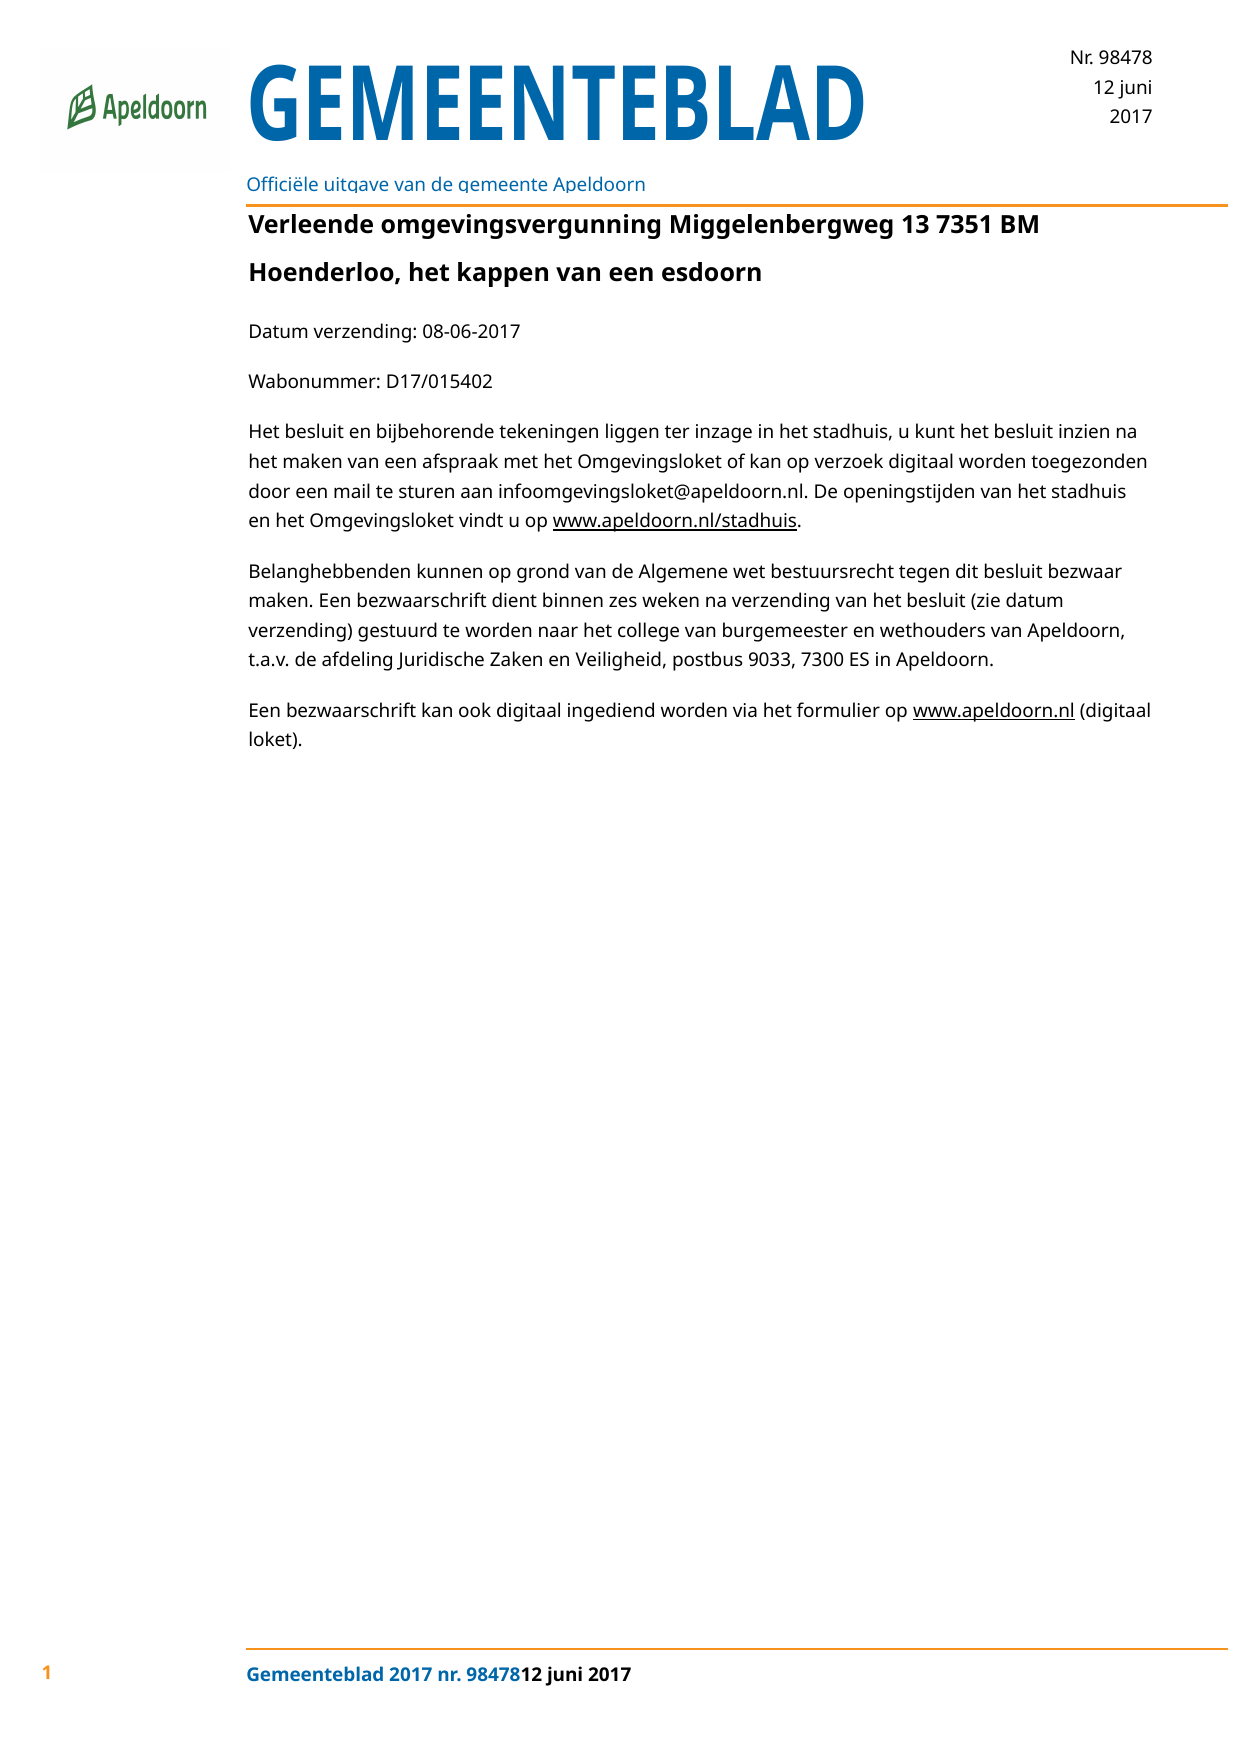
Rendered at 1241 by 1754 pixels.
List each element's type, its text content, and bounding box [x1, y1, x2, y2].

picture [41, 47, 231, 172]
text Verleende omgevingsvergunning Miggelenbergweg 13 7351 BM Hoenderloo, het kappen van een esdoorn [248, 207, 1152, 288]
text Het besluit en bijbehorende tekeningen liggen ter inzage in het stadhuis, u kunt het besluit inzien na het maken van een afspraak met het Omgevingsloket of kan op verzoek digitaal worden toegezonden door een mail te sturen aan infoomgevingsloket@apeldoorn.nl. De openingstijden van het stadhuis en het Omgevingsloket vindt u op www.apeldoorn.nl/stadhuis. [248, 419, 1152, 533]
text Een bezwaarschrift kan ook digitaal ingediend worden via het formulier op www.apeldoorn.nl (digitaal loket). [248, 697, 1152, 752]
text Belanghebbenden kunnen op grond van de Algemene wet bestuursrecht tegen dit besluit bezwaar maken. Een bezwaarschrift dient binnen zes weken na verzending van het besluit (zie datum verzending) gestuurd te worden naar het college van burgemeester en wethouders van Apeldoorn, t.a.v. de afdeling Juridische Zaken en Veiligheid, postbus 9033, 7300 ES in Apeldoorn. [248, 558, 1152, 672]
text Datum verzending: 08-06-2017 [248, 318, 1152, 344]
text Wabonummer: D17/015402 [248, 368, 1152, 394]
